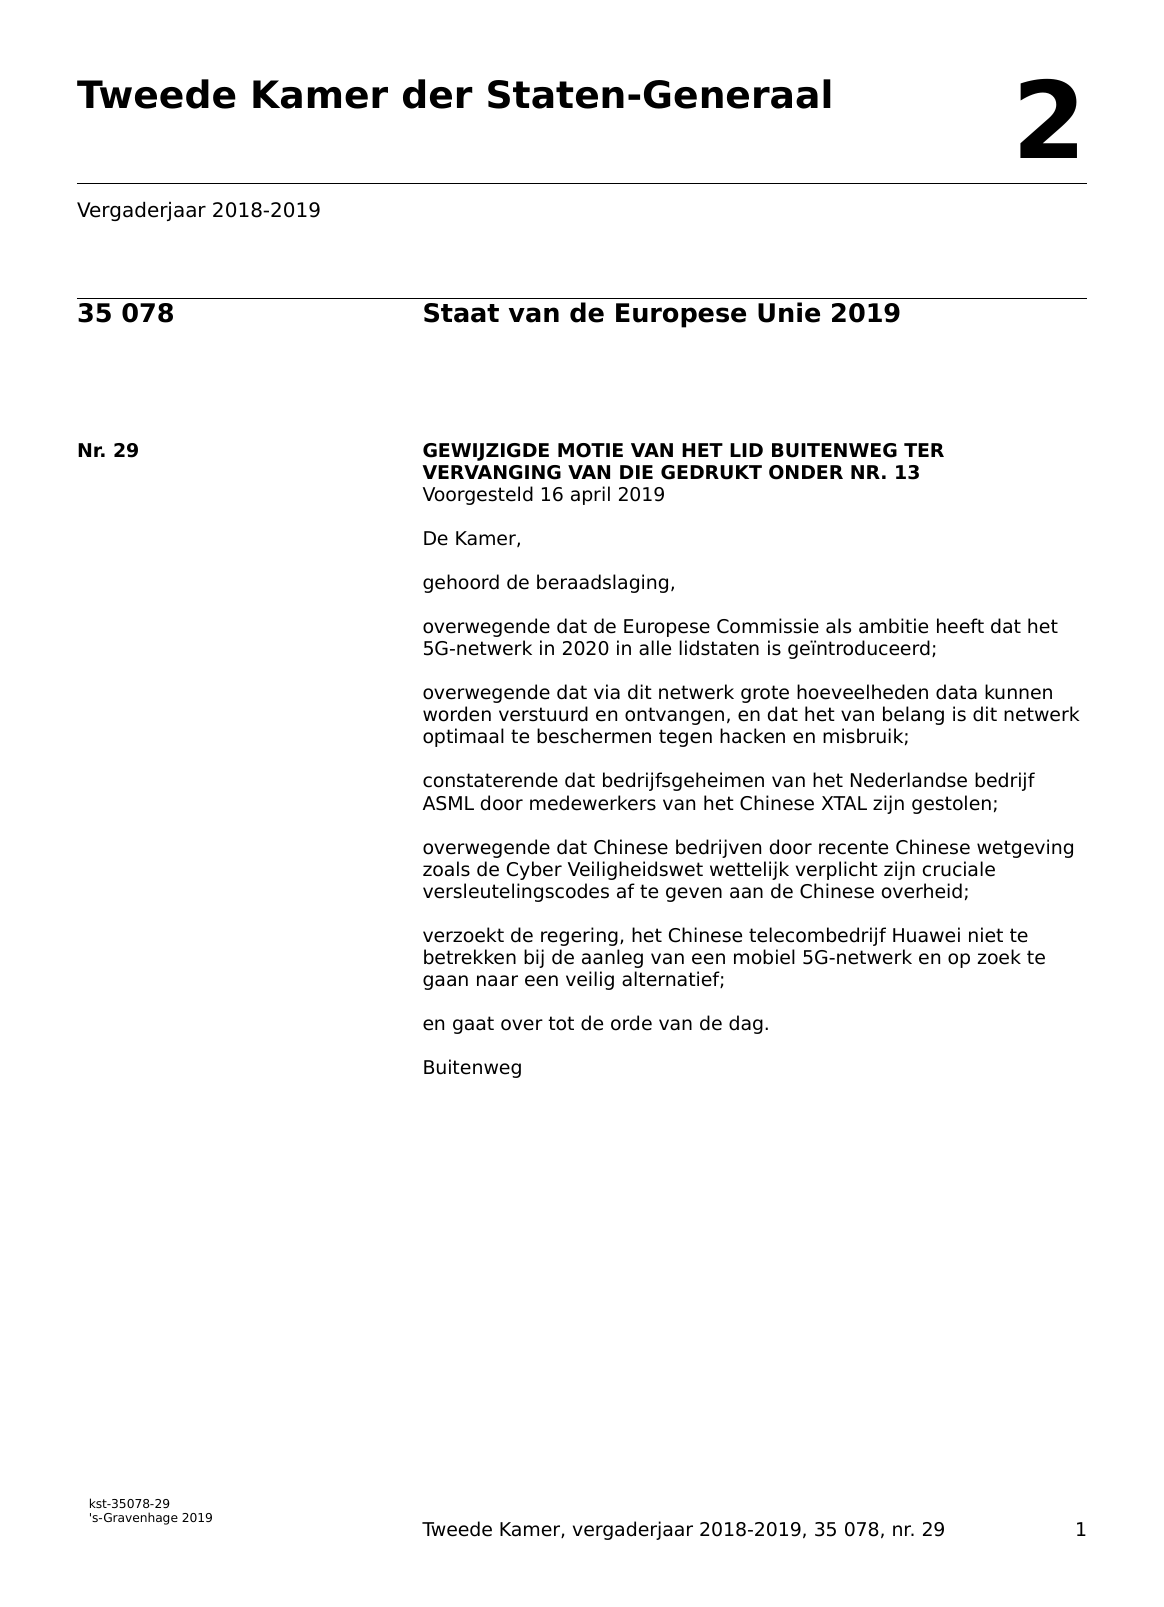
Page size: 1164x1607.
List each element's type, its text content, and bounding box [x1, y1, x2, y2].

text overwegende dat de Europese Commissie als ambitie heeft dat het 5G-netwerk in 2020 in alle lidstaten is geïntroduceerd; [422, 616, 1087, 660]
subtitle 35 078 Staat van de Europese Unie 2019 [77, 299, 1087, 329]
text constaterende dat bedrijfsgeheimen van het Nederlandse bedrijf ASML door medewerkers van het Chinese XTAL zijn gestolen; [422, 770, 1087, 814]
text Buitenweg [422, 1057, 1087, 1079]
text gehoord de beraadslaging, [422, 572, 1087, 594]
table_cell Vergaderjaar 2018-2019 [77, 184, 1087, 298]
text De Kamer, [422, 528, 1087, 550]
text en gaat over tot de orde van de dag. [422, 1013, 1087, 1035]
subtitle Nr. 29 GEWIJZIGDE MOTIE VAN HET LID BUITENWEG TER VERVANGING VAN DIE GEDRUKT ONDER NR. 13 [77, 440, 1087, 484]
text Voorgesteld 16 april 2019 [422, 484, 1087, 506]
text kst-35078-29 [88, 1497, 323, 1511]
text overwegende dat Chinese bedrijven door recente Chinese wetgeving zoals de Cyber Veiligheidswet wettelijk verplicht zijn cruciale versleutelingscodes af te geven aan de Chinese overheid; [422, 837, 1087, 902]
table_header Tweede Kamer der Staten-Generaal [77, 59, 886, 183]
table_header 2 [886, 59, 1087, 183]
text overwegende dat via dit netwerk grote hoeveelheden data kunnen worden verstuurd en ontvangen, en dat het van belang is dit netwerk optimaal te beschermen tegen hacken en misbruik; [422, 682, 1087, 748]
text verzoekt de regering, het Chinese telecombedrijf Huawei niet te betrekken bij de aanleg van een mobiel 5G-netwerk en op zoek te gaan naar een veilig alternatief; [422, 925, 1087, 991]
text 's-Gravenhage 2019 [88, 1511, 323, 1525]
